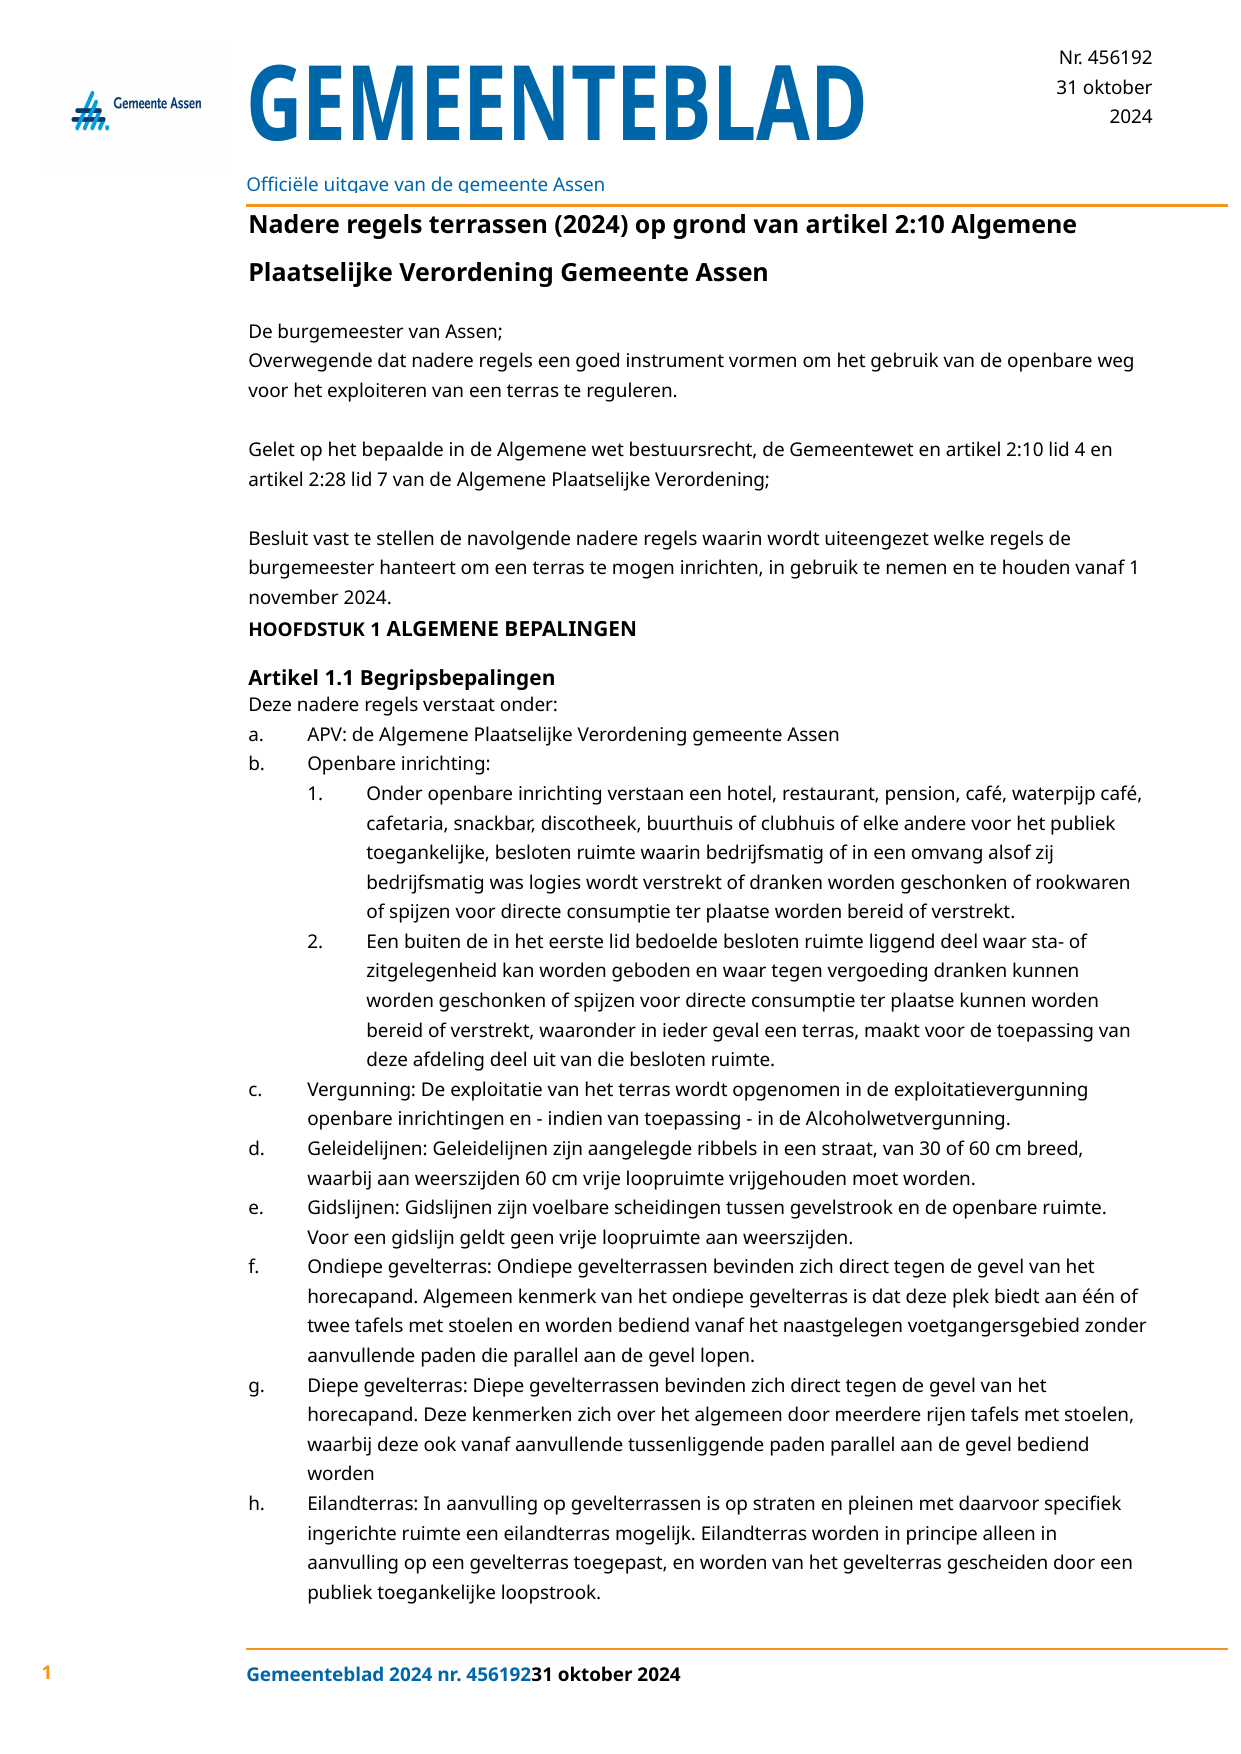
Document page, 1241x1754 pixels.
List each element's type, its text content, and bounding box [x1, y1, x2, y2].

list Geleidelijnen: Geleidelijnen zijn aangelegde ribbels in een straat, van 30 of 60 cm breed, waarbij aan weerszijden 60 cm vrije loopruimte vrijgehouden moet worden. [248, 1135, 1152, 1191]
text Besluit vast te stellen de navolgende nadere regels waarin wordt uiteengezet welke regels de burgemeester hanteert om een terras te mogen inrichten, in gebruik te nemen en te houden vanaf 1 november 2024. [248, 525, 1152, 610]
text Artikel 1.1 Begripsbepalingen [248, 663, 1152, 691]
list Onder openbare inrichting verstaan een hotel, restaurant, pension, café, waterpijp café, cafetaria, snackbar, discotheek, buurthuis of clubhuis of elke andere voor het publiek toegankelijke, besloten ruimte waarin bedrijfsmatig of in een omvang alsof zij bedrijfsmatig was logies wordt verstrekt of dranken worden geschonken of rookwaren of spijzen voor directe consumptie ter plaatse worden bereid of verstrekt. [307, 780, 1152, 924]
list Ondiepe gevelterras: Ondiepe gevelterrassen bevinden zich direct tegen de gevel van het horecapand. Algemeen kenmerk van het ondiepe gevelterras is dat deze plek biedt aan één of twee tafels met stoelen en worden bediend vanaf het naastgelegen voetgangersgebied zonder aanvullende paden die parallel aan de gevel lopen. [248, 1253, 1152, 1368]
list Openbare inrichting: [248, 751, 1152, 776]
picture [41, 47, 231, 172]
list Een buiten de in het eerste lid bedoelde besloten ruimte liggend deel waar sta- of zitgelegenheid kan worden geboden en waar tegen vergoeding dranken kunnen worden geschonken of spijzen voor directe consumptie ter plaatse kunnen worden bereid of verstrekt, waaronder in ieder geval een terras, maakt voor de toepassing van deze afdeling deel uit van die besloten ruimte. [307, 928, 1152, 1072]
text Gelet op het bepaalde in de Algemene wet bestuursrecht, de Gemeentewet en artikel 2:10 lid 4 en artikel 2:28 lid 7 van de Algemene Plaatselijke Verordening; [248, 436, 1152, 492]
list APV: de Algemene Plaatselijke Verordening gemeente Assen [248, 721, 1152, 747]
text Nadere regels terrassen (2024) op grond van artikel 2:10 Algemene Plaatselijke Verordening Gemeente Assen [248, 207, 1152, 288]
list Vergunning: De exploitatie van het terras wordt opgenomen in de exploitatievergunning openbare inrichtingen en - indien van toepassing - in de Alcoholwetvergunning. [248, 1076, 1152, 1131]
text De burgemeester van Assen; [248, 318, 1152, 344]
list Diepe gevelterras: Diepe gevelterrassen bevinden zich direct tegen de gevel van het horecapand. Deze kenmerken zich over het algemeen door meerdere rijen tafels met stoelen, waarbij deze ook vanaf aanvullende tussenliggende paden parallel aan de gevel bediend worden [248, 1372, 1152, 1486]
list Eilandterras: In aanvulling op gevelterrassen is op straten en pleinen met daarvoor specifiek ingerichte ruimte een eilandterras mogelijk. Eilandterras worden in principe alleen in aanvulling op een gevelterras toegepast, en worden van het gevelterras gescheiden door een publiek toegankelijke loopstrook. [248, 1490, 1152, 1605]
list Gidslijnen: Gidslijnen zijn voelbare scheidingen tussen gevelstrook en de openbare ruimte. Voor een gidslijn geldt geen vrije loopruimte aan weerszijden. [248, 1194, 1152, 1250]
text Overwegende dat nadere regels een goed instrument vormen om het gebruik van de openbare weg voor het exploiteren van een terras te reguleren. [248, 347, 1152, 403]
text Deze nadere regels verstaat onder: [248, 691, 1152, 717]
text HOOFDSTUK 1 ALGEMENE BEPALINGEN [248, 614, 1152, 642]
